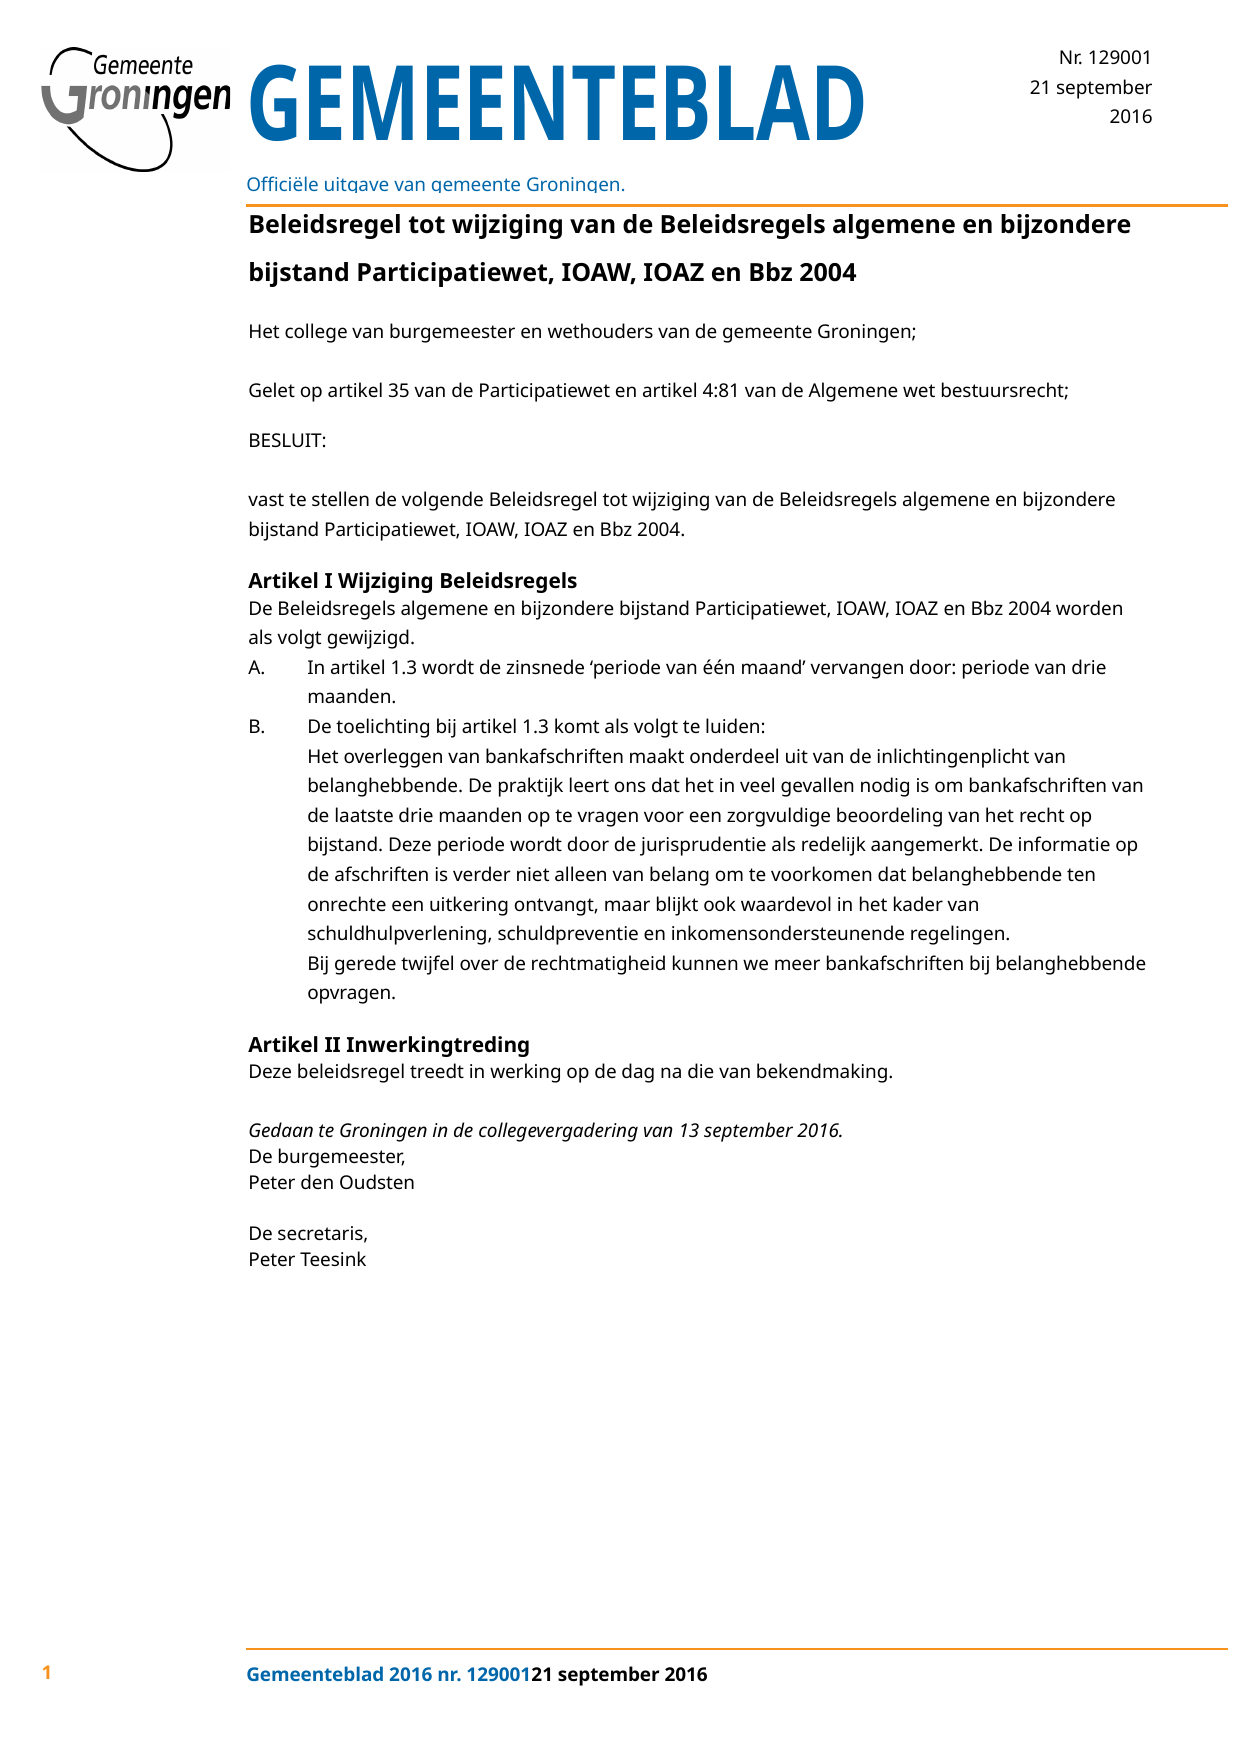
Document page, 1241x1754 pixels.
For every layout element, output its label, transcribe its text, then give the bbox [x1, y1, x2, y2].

text De burgemeester, [248, 1143, 1152, 1169]
text De Beleidsregels algemene en bijzondere bijstand Participatiewet, IOAW, IOAZ en Bbz 2004 worden als volgt gewijzigd. [248, 595, 1152, 650]
picture [41, 47, 231, 172]
text BESLUIT: [248, 427, 1152, 453]
text Gedaan te Groningen in de collegevergadering van 13 september 2016. [248, 1118, 1152, 1143]
list De toelichting bij artikel 1.3 komt als volgt te luiden: [248, 713, 1152, 739]
text Peter den Oudsten [248, 1169, 1152, 1195]
list Het overleggen van bankafschriften maakt onderdeel uit van de inlichtingenplicht van belanghebbende. De praktijk leert ons dat het in veel gevallen nodig is om bankafschriften van de laatste drie maanden op te vragen voor een zorgvuldige beoordeling van het recht op bijstand. Deze periode wordt door de jurisprudentie als redelijk aangemerkt. De informatie op de afschriften is verder niet alleen van belang om te voorkomen dat belanghebbende ten onrechte een uitkering ontvangt, maar blijkt ook waardevol in het kader van schuldhulpverlening, schuldpreventie en inkomensondersteunende regelingen. [248, 743, 1152, 946]
text De secretaris, [248, 1221, 1152, 1246]
text Het college van burgemeester en wethouders van de gemeente Groningen; [248, 318, 1152, 344]
text Beleidsregel tot wijziging van de Beleidsregels algemene en bijzondere bijstand Participatiewet, IOAW, IOAZ en Bbz 2004 [248, 207, 1152, 288]
text Deze beleidsregel treedt in werking op de dag na die van bekendmaking. [248, 1058, 1152, 1084]
list Bij gerede twijfel over de rechtmatigheid kunnen we meer bankafschriften bij belanghebbende opvragen. [248, 950, 1152, 1005]
text vast te stellen de volgende Beleidsregel tot wijziging van de Beleidsregels algemene en bijzondere bijstand Participatiewet, IOAW, IOAZ en Bbz 2004. [248, 487, 1152, 542]
text Peter Teesink [248, 1246, 1152, 1272]
text Gelet op artikel 35 van de Participatiewet en artikel 4:81 van de Algemene wet bestuursrecht; [248, 377, 1152, 403]
text Artikel I Wijziging Beleidsregels [248, 567, 1152, 595]
text Artikel II Inwerkingtreding [248, 1030, 1152, 1058]
list In artikel 1.3 wordt de zinsnede ‘periode van één maand’ vervangen door: periode van drie maanden. [248, 654, 1152, 709]
